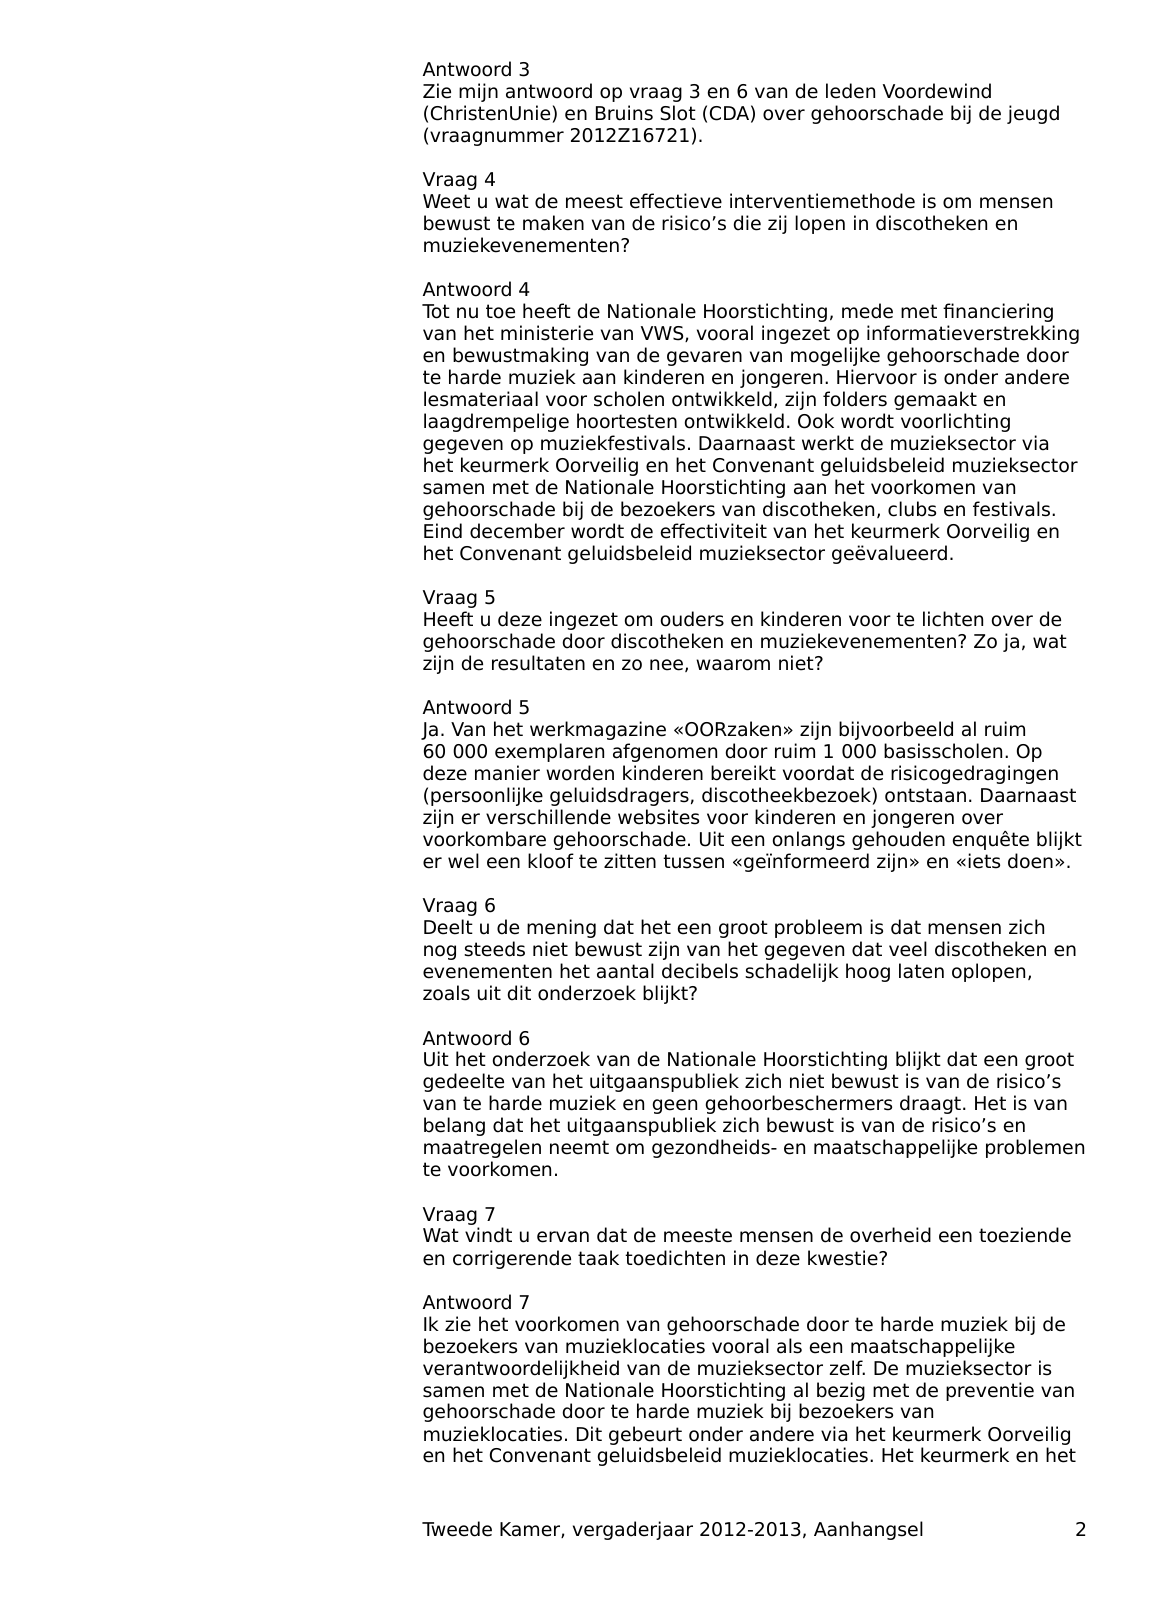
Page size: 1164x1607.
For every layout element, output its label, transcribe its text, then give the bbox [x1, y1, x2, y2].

text Ik zie het voorkomen van gehoorschade door te harde muziek bij de bezoekers van muzieklocaties vooral als een maatschappelijke verantwoordelijkheid van de muzieksector zelf. De muzieksector is samen met de Nationale Hoorstichting al bezig met de preventie van gehoorschade door te harde muziek bij bezoekers van muzieklocaties. Dit gebeurt onder andere via het keurmerk Oorveilig en het Convenant geluidsbeleid muzieklocaties. Het keurmerk en het [422, 1313, 1087, 1467]
text Vraag 4 [422, 169, 1087, 191]
text Weet u wat de meest effectieve interventiemethode is om mensen bewust te maken van de risico’s die zij lopen in discotheken en muziekevenementen? [422, 191, 1087, 257]
text Ja. Van het werkmagazine «OORzaken» zijn bijvoorbeeld al ruim 60 000 exemplaren afgenomen door ruim 1 000 basisscholen. Op deze manier worden kinderen bereikt voordat de risicogedragingen (persoonlijke geluidsdragers, discotheekbezoek) ontstaan. Daarnaast zijn er verschillende websites voor kinderen en jongeren over voorkombare gehoorschade. Uit een onlangs gehouden enquête blijkt er wel een kloof te zitten tussen «geïnformeerd zijn» en «iets doen». [422, 719, 1087, 873]
text Tot nu toe heeft de Nationale Hoorstichting, mede met financiering van het ministerie van VWS, vooral ingezet op informatieverstrekking en bewustmaking van de gevaren van mogelijke gehoorschade door te harde muziek aan kinderen en jongeren. Hiervoor is onder andere lesmateriaal voor scholen ontwikkeld, zijn folders gemaakt en laagdrempelige hoortesten ontwikkeld. Ook wordt voorlichting gegeven op muziekfestivals. Daarnaast werkt de muzieksector via het keurmerk Oorveilig en het Convenant geluidsbeleid muzieksector samen met de Nationale Hoorstichting aan het voorkomen van gehoorschade bij de bezoekers van discotheken, clubs en festivals. Eind december wordt de effectiviteit van het keurmerk Oorveilig en het Convenant geluidsbeleid muzieksector geëvalueerd. [422, 301, 1087, 565]
text Zie mijn antwoord op vraag 3 en 6 van de leden Voordewind (ChristenUnie) en Bruins Slot (CDA) over gehoorschade bij de jeugd (vraagnummer 2012Z16721). [422, 81, 1087, 147]
text Wat vindt u ervan dat de meeste mensen de overheid een toeziende en corrigerende taak toedichten in deze kwestie? [422, 1225, 1087, 1269]
text Deelt u de mening dat het een groot probleem is dat mensen zich nog steeds niet bewust zijn van het gegeven dat veel discotheken en evenementen het aantal decibels schadelijk hoog laten oplopen, zoals uit dit onderzoek blijkt? [422, 917, 1087, 1005]
text Vraag 7 [422, 1203, 1087, 1225]
text Antwoord 6 [422, 1027, 1087, 1049]
text Antwoord 5 [422, 697, 1087, 719]
text Antwoord 7 [422, 1292, 1087, 1313]
text Vraag 5 [422, 587, 1087, 609]
text Antwoord 3 [422, 59, 1087, 81]
text Antwoord 4 [422, 279, 1087, 301]
text Heeft u deze ingezet om ouders en kinderen voor te lichten over de gehoorschade door discotheken en muziekevenementen? Zo ja, wat zijn de resultaten en zo nee, waarom niet? [422, 609, 1087, 675]
text Uit het onderzoek van de Nationale Hoorstichting blijkt dat een groot gedeelte van het uitgaanspubliek zich niet bewust is van de risico’s van te harde muziek en geen gehoorbeschermers draagt. Het is van belang dat het uitgaanspubliek zich bewust is van de risico’s en maatregelen neemt om gezondheids- en maatschappelijke problemen te voorkomen. [422, 1049, 1087, 1181]
text Vraag 6 [422, 895, 1087, 917]
